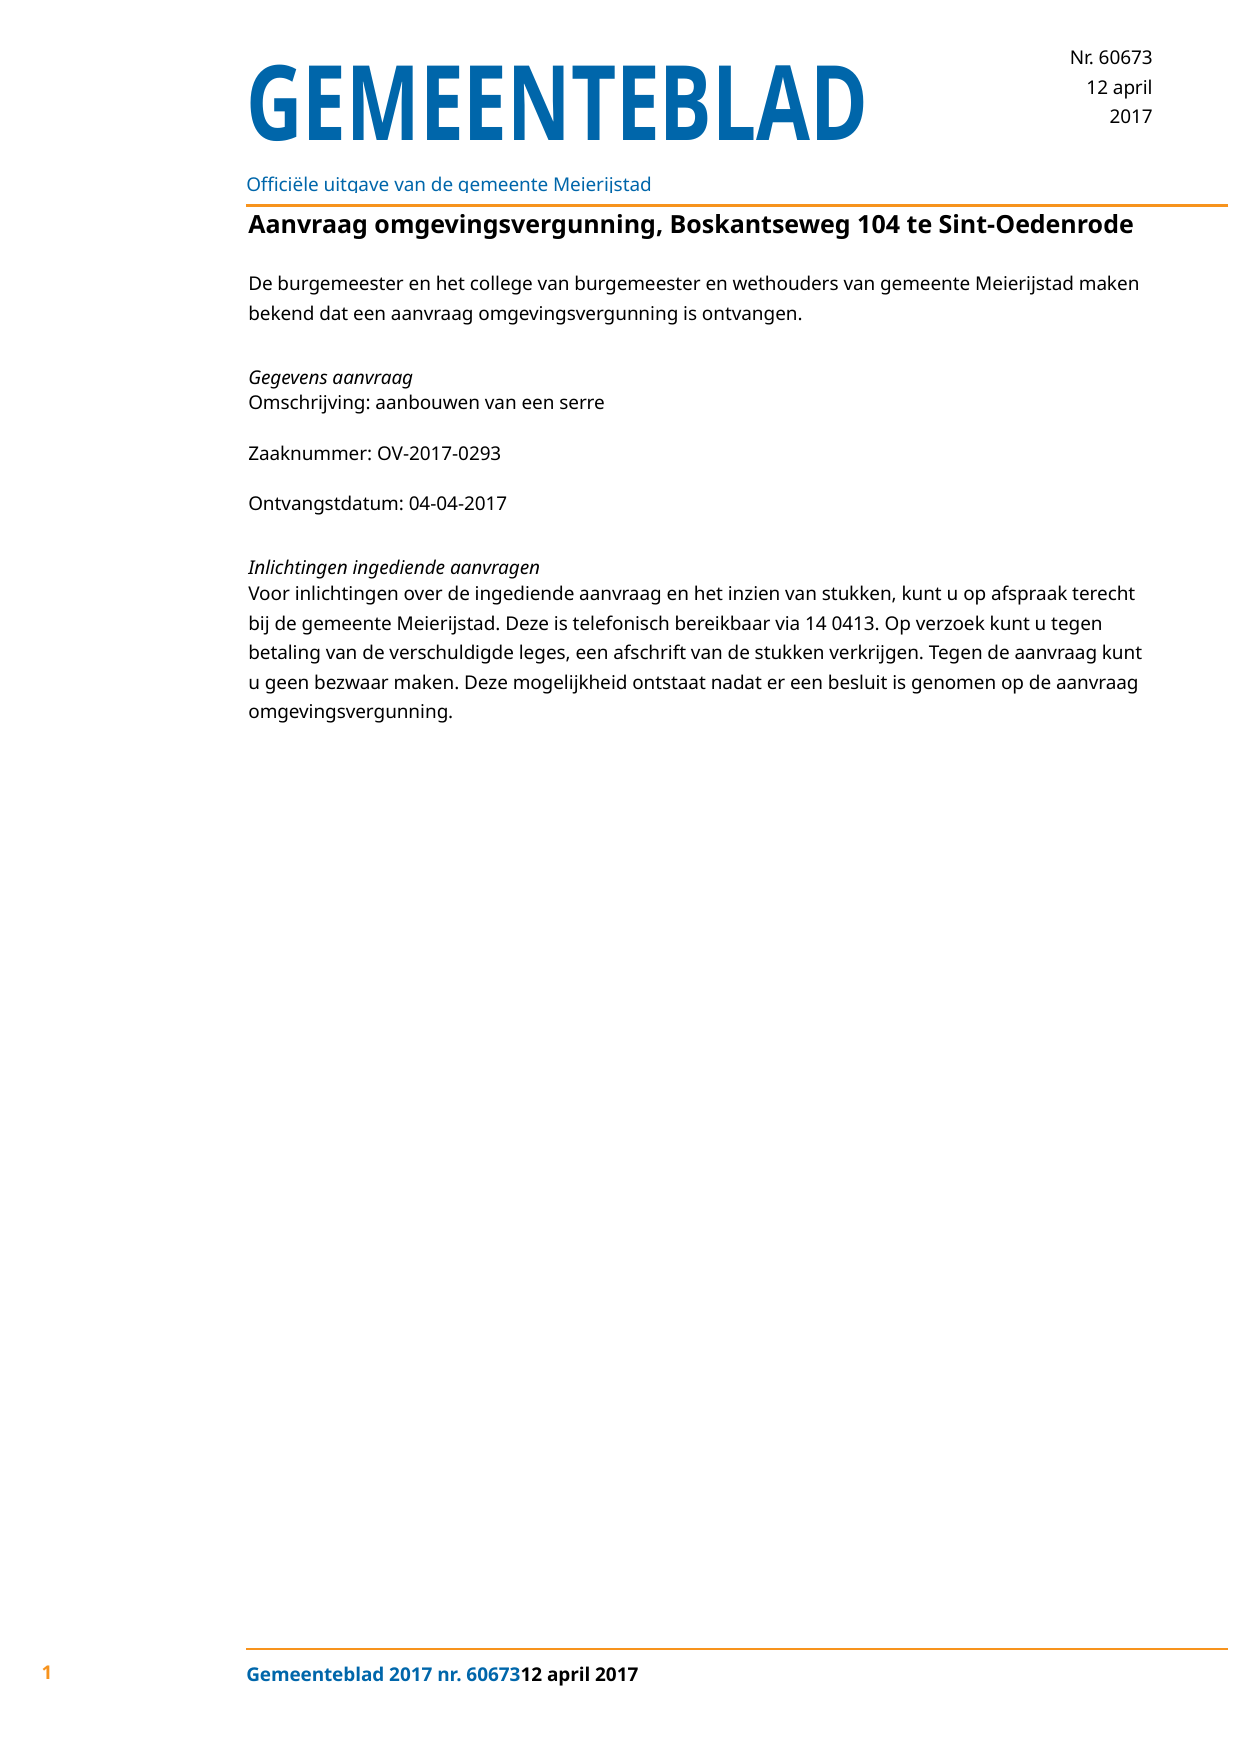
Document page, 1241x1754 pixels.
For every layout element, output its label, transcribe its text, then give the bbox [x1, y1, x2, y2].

text Aanvraag omgevingsvergunning, Boskantseweg 104 te Sint-Oedenrode [248, 207, 1152, 241]
text Zaaknummer: OV-2017-0293 [248, 440, 1152, 466]
picture [41, 47, 231, 172]
text De burgemeester en het college van burgemeester en wethouders van gemeente Meierijstad maken bekend dat een aanvraag omgevingsvergunning is ontvangen. [248, 270, 1152, 326]
text Ontvangstdatum: 04-04-2017 [248, 490, 1152, 516]
text Omschrijving: aanbouwen van een serre [248, 389, 1152, 415]
text Voor inlichtingen over de ingediende aanvraag en het inzien van stukken, kunt u op afspraak terecht bij de gemeente Meierijstad. Deze is telefonisch bereikbaar via 14 0413. Op verzoek kunt u tegen betaling van de verschuldigde leges, een afschrift van de stukken verkrijgen. Tegen de aanvraag kunt u geen bezwaar maken. Deze mogelijkheid ontstaat nadat er een besluit is genomen op de aanvraag omgevingsvergunning. [248, 580, 1152, 724]
text Inlichtingen ingediende aanvragen [248, 554, 1152, 580]
text Gegevens aanvraag [248, 364, 1152, 389]
